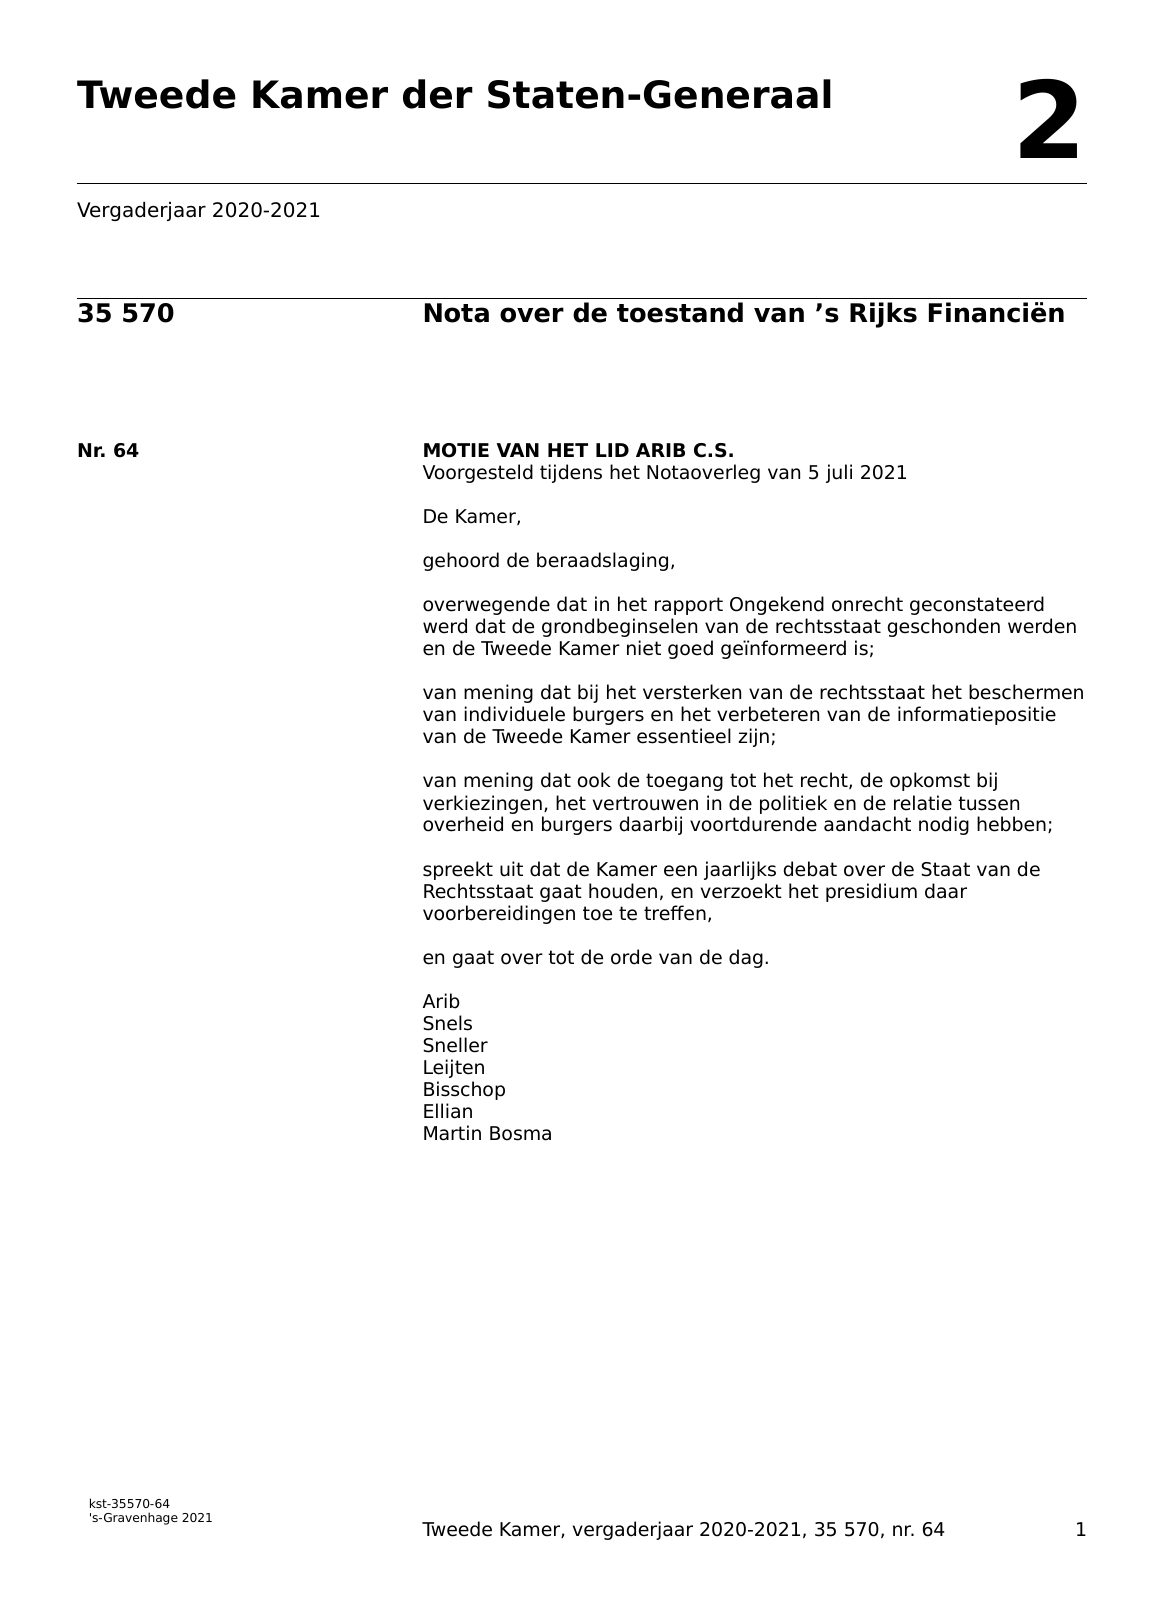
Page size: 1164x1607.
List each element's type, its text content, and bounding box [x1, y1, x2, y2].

subtitle 35 570 Nota over de toestand van ’s Rijks Financiën [77, 299, 1087, 329]
table_cell Vergaderjaar 2020-2021 [77, 184, 1087, 298]
text spreekt uit dat de Kamer een jaarlijks debat over de Staat van de Rechtsstaat gaat houden, en verzoekt het presidium daar voorbereidingen toe te treffen, [422, 858, 1087, 924]
text Leijten [422, 1057, 1087, 1079]
text De Kamer, [422, 506, 1087, 528]
subtitle Nr. 64 MOTIE VAN HET LID ARIB C.S. [77, 440, 1087, 462]
text overwegende dat in het rapport Ongekend onrecht geconstateerd werd dat de grondbeginselen van de rechtsstaat geschonden werden en de Tweede Kamer niet goed geïnformeerd is; [422, 594, 1087, 660]
table_header 2 [886, 59, 1087, 183]
text gehoord de beraadslaging, [422, 550, 1087, 572]
table_header Tweede Kamer der Staten-Generaal [77, 59, 886, 183]
text Martin Bosma [422, 1123, 1087, 1145]
text Sneller [422, 1035, 1087, 1057]
text Snels [422, 1013, 1087, 1035]
text 's-Gravenhage 2021 [88, 1511, 323, 1525]
text Ellian [422, 1101, 1087, 1123]
text Voorgesteld tijdens het Notaoverleg van 5 juli 2021 [422, 462, 1087, 484]
text Bisschop [422, 1079, 1087, 1101]
text Arib [422, 991, 1087, 1013]
text kst-35570-64 [88, 1497, 323, 1511]
text van mening dat bij het versterken van de rechtsstaat het beschermen van individuele burgers en het verbeteren van de informatiepositie van de Tweede Kamer essentieel zijn; [422, 682, 1087, 748]
text en gaat over tot de orde van de dag. [422, 947, 1087, 969]
text van mening dat ook de toegang tot het recht, de opkomst bij verkiezingen, het vertrouwen in de politiek en de relatie tussen overheid en burgers daarbij voortdurende aandacht nodig hebben; [422, 770, 1087, 836]
